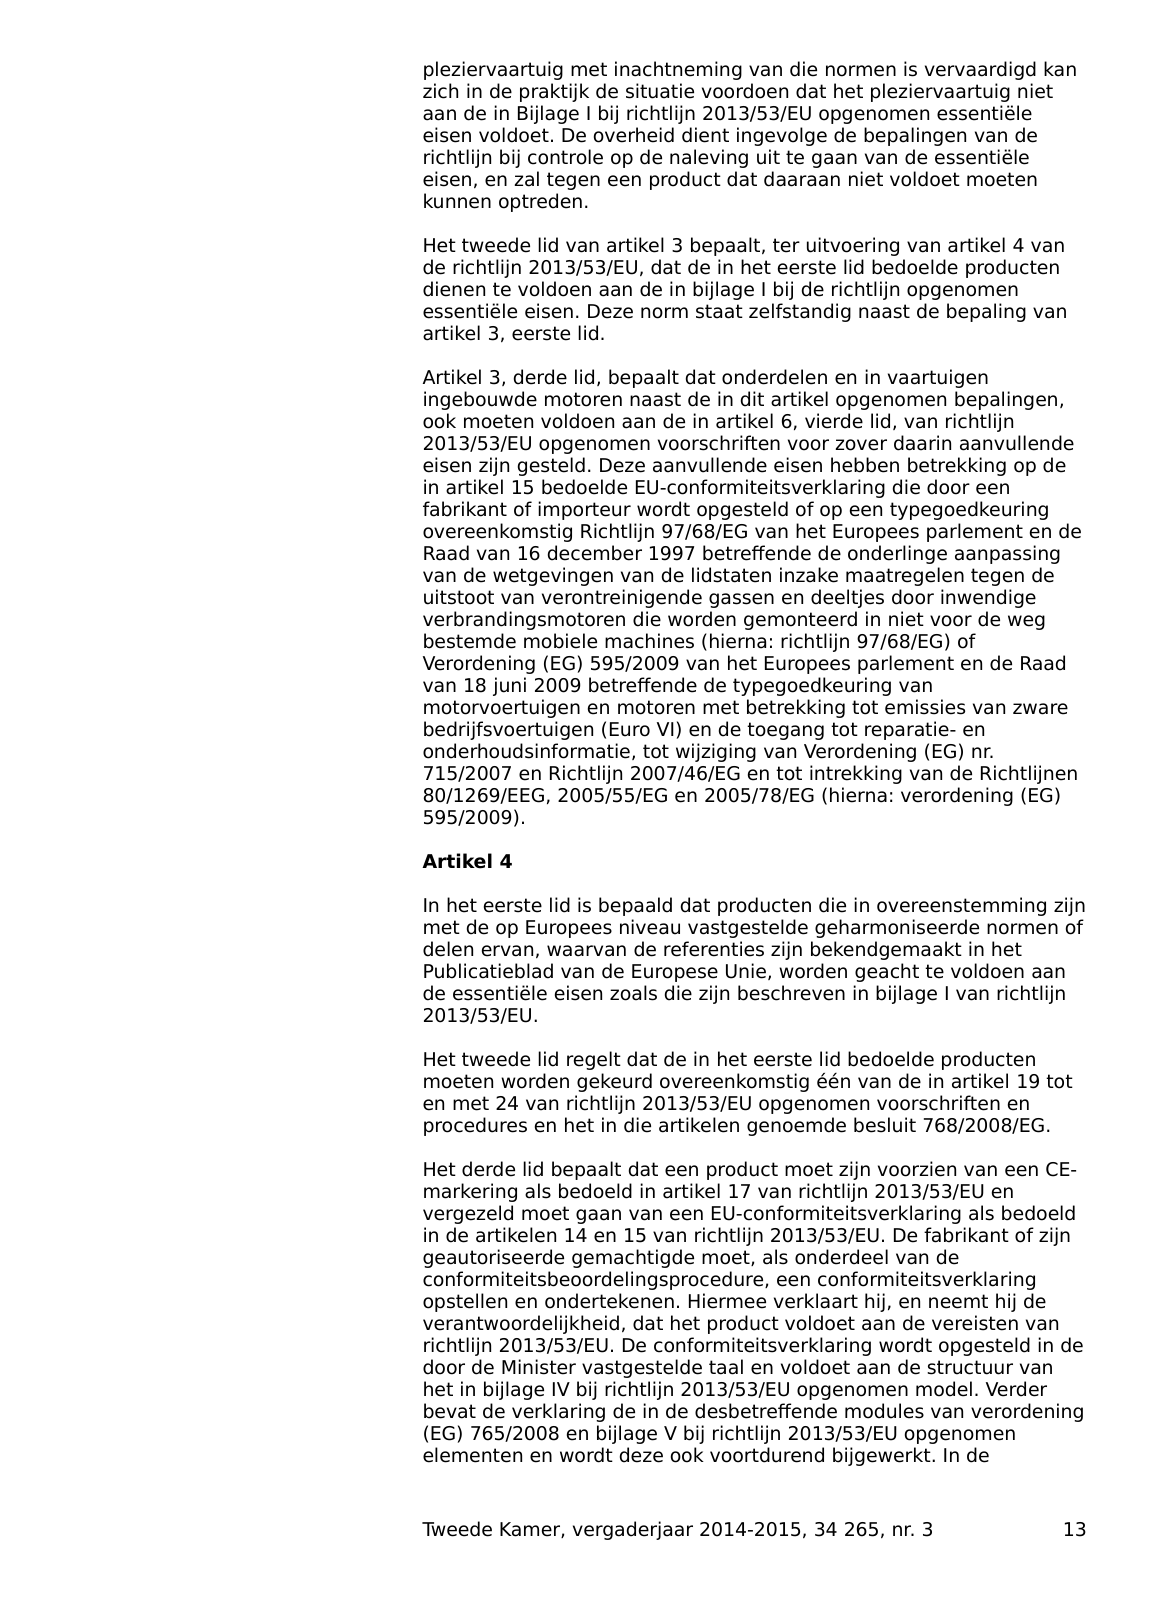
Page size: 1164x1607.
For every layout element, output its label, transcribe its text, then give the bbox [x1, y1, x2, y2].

text pleziervaartuig met inachtneming van die normen is vervaardigd kan zich in de praktijk de situatie voordoen dat het pleziervaartuig niet aan de in Bijlage I bij richtlijn 2013/53/EU opgenomen essentiële eisen voldoet. De overheid dient ingevolge de bepalingen van de richtlijn bij controle op de naleving uit te gaan van de essentiële eisen, en zal tegen een product dat daaraan niet voldoet moeten kunnen optreden. [422, 59, 1087, 213]
text Artikel 3, derde lid, bepaalt dat onderdelen en in vaartuigen ingebouwde motoren naast de in dit artikel opgenomen bepalingen, ook moeten voldoen aan de in artikel 6, vierde lid, van richtlijn 2013/53/EU opgenomen voorschriften voor zover daarin aanvullende eisen zijn gesteld. Deze aanvullende eisen hebben betrekking op de in artikel 15 bedoelde EU-conformiteitsverklaring die door een fabrikant of importeur wordt opgesteld of op een typegoedkeuring overeenkomstig Richtlijn 97/68/EG van het Europees parlement en de Raad van 16 december 1997 betreffende de onderlinge aanpassing van de wetgevingen van de lidstaten inzake maatregelen tegen de uitstoot van verontreinigende gassen en deeltjes door inwendige verbrandingsmotoren die worden gemonteerd in niet voor de weg bestemde mobiele machines (hierna: richtlijn 97/68/EG) of Verordening (EG) 595/2009 van het Europees parlement en de Raad van 18 juni 2009 betreffende de typegoedkeuring van motorvoertuigen en motoren met betrekking tot emissies van zware bedrijfsvoertuigen (Euro VI) en de toegang tot reparatie- en onderhoudsinformatie, tot wijziging van Verordening (EG) nr. 715/2007 en Richtlijn 2007/46/EG en tot intrekking van de Richtlijnen 80/1269/EEG, 2005/55/EG en 2005/78/EG (hierna: verordening (EG) 595/2009). [422, 367, 1087, 829]
text Het derde lid bepaalt dat een product moet zijn voorzien van een CE-markering als bedoeld in artikel 17 van richtlijn 2013/53/EU en vergezeld moet gaan van een EU-conformiteitsverklaring als bedoeld in de artikelen 14 en 15 van richtlijn 2013/53/EU. De fabrikant of zijn geautoriseerde gemachtigde moet, als onderdeel van de conformiteitsbeoordelingsprocedure, een conformiteitsverklaring opstellen en ondertekenen. Hiermee verklaart hij, en neemt hij de verantwoordelijkheid, dat het product voldoet aan de vereisten van richtlijn 2013/53/EU. De conformiteitsverklaring wordt opgesteld in de door de Minister vastgestelde taal en voldoet aan de structuur van het in bijlage IV bij richtlijn 2013/53/EU opgenomen model. Verder bevat de verklaring de in de desbetreffende modules van verordening (EG) 765/2008 en bijlage V bij richtlijn 2013/53/EU opgenomen elementen en wordt deze ook voortdurend bijgewerkt. In de [422, 1159, 1087, 1467]
text In het eerste lid is bepaald dat producten die in overeenstemming zijn met de op Europees niveau vastgestelde geharmoniseerde normen of delen ervan, waarvan de referenties zijn bekendgemaakt in het Publicatieblad van de Europese Unie, worden geacht te voldoen aan de essentiële eisen zoals die zijn beschreven in bijlage I van richtlijn 2013/53/EU. [422, 895, 1087, 1027]
subtitle Artikel 4 [422, 851, 1087, 873]
text Het tweede lid van artikel 3 bepaalt, ter uitvoering van artikel 4 van de richtlijn 2013/53/EU, dat de in het eerste lid bedoelde producten dienen te voldoen aan de in bijlage I bij de richtlijn opgenomen essentiële eisen. Deze norm staat zelfstandig naast de bepaling van artikel 3, eerste lid. [422, 235, 1087, 345]
text Het tweede lid regelt dat de in het eerste lid bedoelde producten moeten worden gekeurd overeenkomstig één van de in artikel 19 tot en met 24 van richtlijn 2013/53/EU opgenomen voorschriften en procedures en het in die artikelen genoemde besluit 768/2008/EG. [422, 1049, 1087, 1137]
